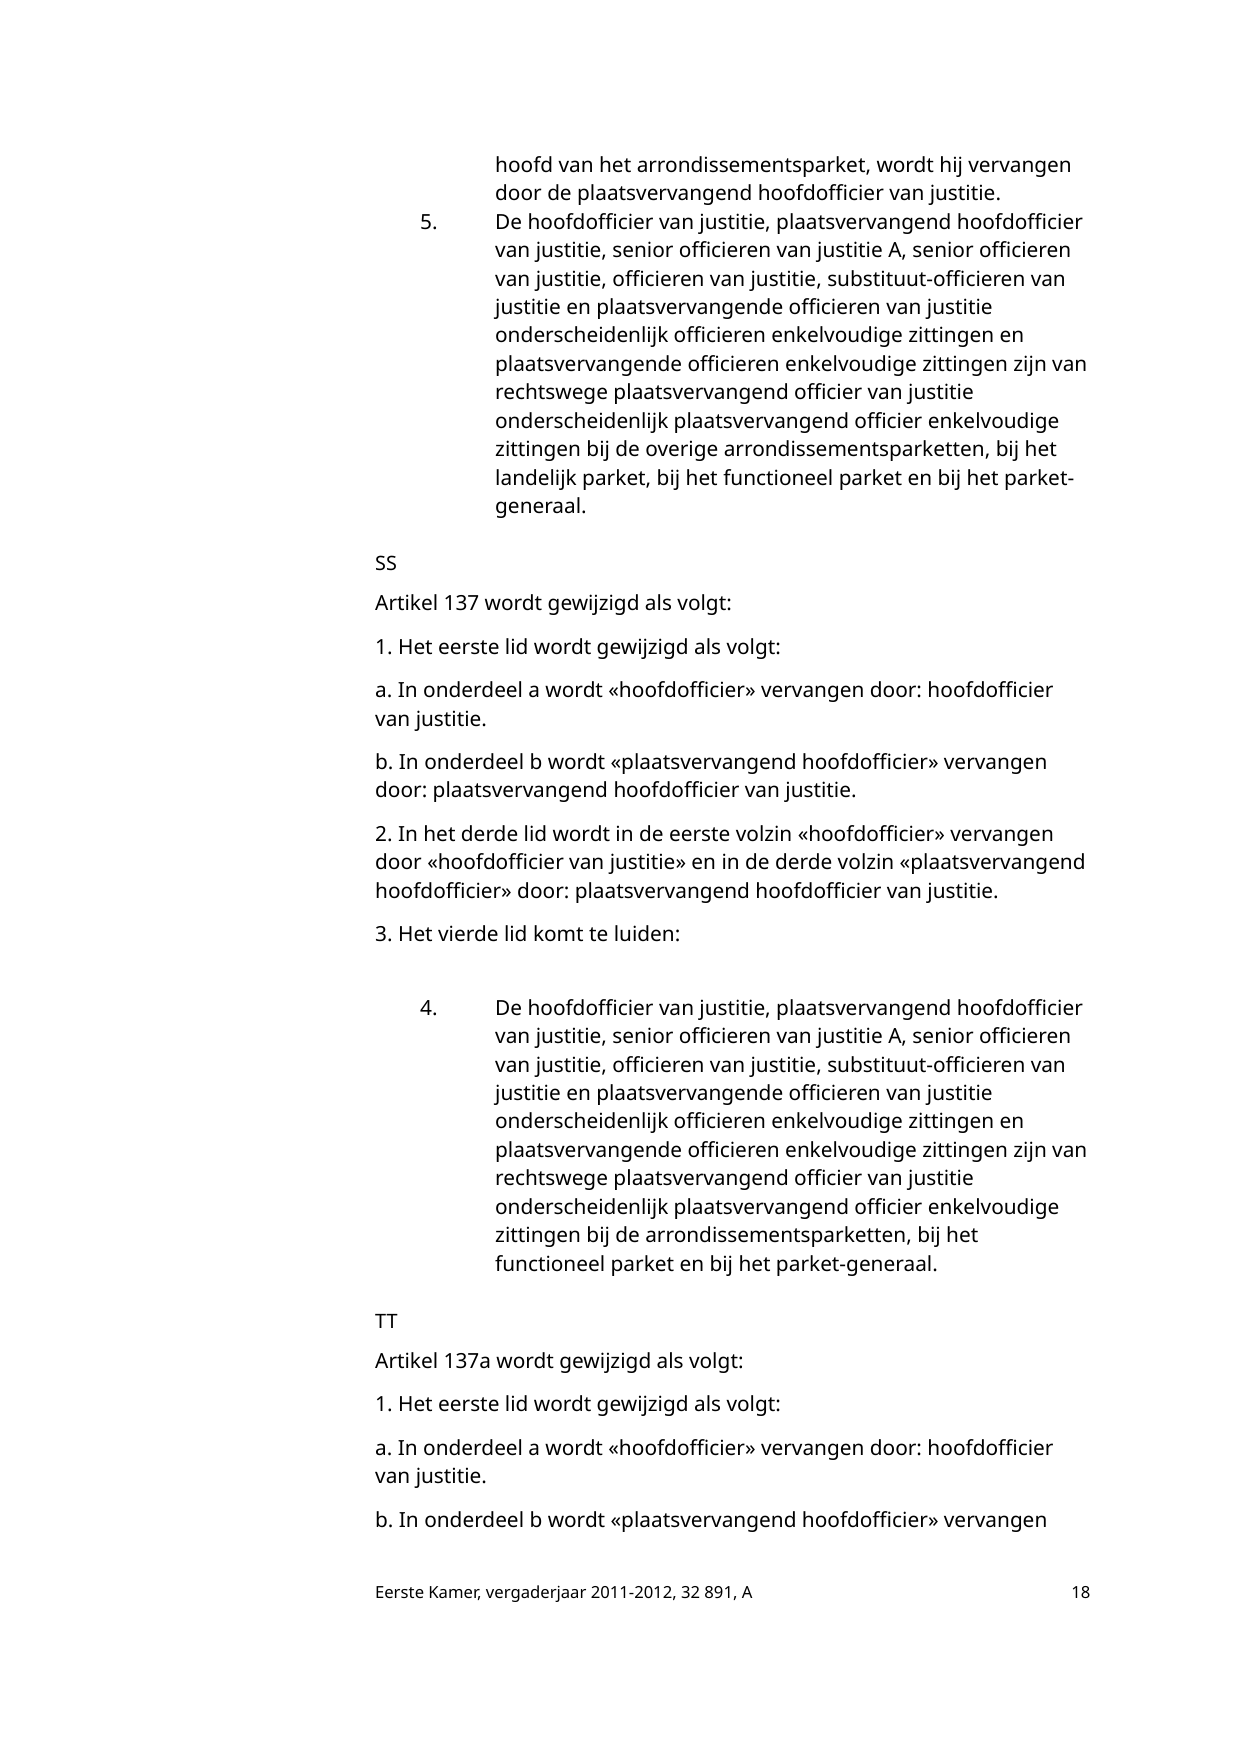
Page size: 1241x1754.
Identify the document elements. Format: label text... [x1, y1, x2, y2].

text TT [375, 1307, 1090, 1334]
text 2. In het derde lid wordt in de eerste volzin «hoofdofficier» vervangen door «hoofdofficier van justitie» en in de derde volzin «plaatsvervangend hoofdofficier» door: plaatsvervangend hoofdofficier van justitie. [375, 819, 1090, 904]
list hoofd van het arrondissementsparket, wordt hij vervangen door de plaatsvervangend hoofdofficier van justitie. [420, 150, 1090, 207]
text a. In onderdeel a wordt «hoofdofficier» vervangen door: hoofdofficier van justitie. [375, 1433, 1090, 1490]
text a. In onderdeel a wordt «hoofdofficier» vervangen door: hoofdofficier van justitie. [375, 675, 1090, 732]
list De hoofdofficier van justitie, plaatsvervangend hoofdofficier van justitie, senior officieren van justitie A, senior officieren van justitie, officieren van justitie, substituut-officieren van justitie en plaatsvervangende officieren van justitie onderscheidenlijk officieren enkelvoudige zittingen en plaatsvervangende officieren enkelvoudige zittingen zijn van rechtswege plaatsvervangend officier van justitie onderscheidenlijk plaatsvervangend officier enkelvoudige zittingen bij de overige arrondissementsparketten, bij het landelijk parket, bij het functioneel parket en bij het parket-generaal. [420, 207, 1090, 520]
text 1. Het eerste lid wordt gewijzigd als volgt: [375, 632, 1090, 660]
text SS [375, 550, 1090, 577]
text Artikel 137 wordt gewijzigd als volgt: [375, 588, 1090, 617]
text b. In onderdeel b wordt «plaatsvervangend hoofdofficier» vervangen [375, 1505, 1090, 1533]
text Artikel 137a wordt gewijzigd als volgt: [375, 1346, 1090, 1374]
text 3. Het vierde lid komt te luiden: [375, 919, 1090, 948]
text b. In onderdeel b wordt «plaatsvervangend hoofdofficier» vervangen door: plaatsvervangend hoofdofficier van justitie. [375, 747, 1090, 804]
list De hoofdofficier van justitie, plaatsvervangend hoofdofficier van justitie, senior officieren van justitie A, senior officieren van justitie, officieren van justitie, substituut-officieren van justitie en plaatsvervangende officieren van justitie onderscheidenlijk officieren enkelvoudige zittingen en plaatsvervangende officieren enkelvoudige zittingen zijn van rechtswege plaatsvervangend officier van justitie onderscheidenlijk plaatsvervangend officier enkelvoudige zittingen bij de arrondissementsparketten, bij het functioneel parket en bij het parket-generaal. [420, 993, 1090, 1277]
text 1. Het eerste lid wordt gewijzigd als volgt: [375, 1389, 1090, 1418]
